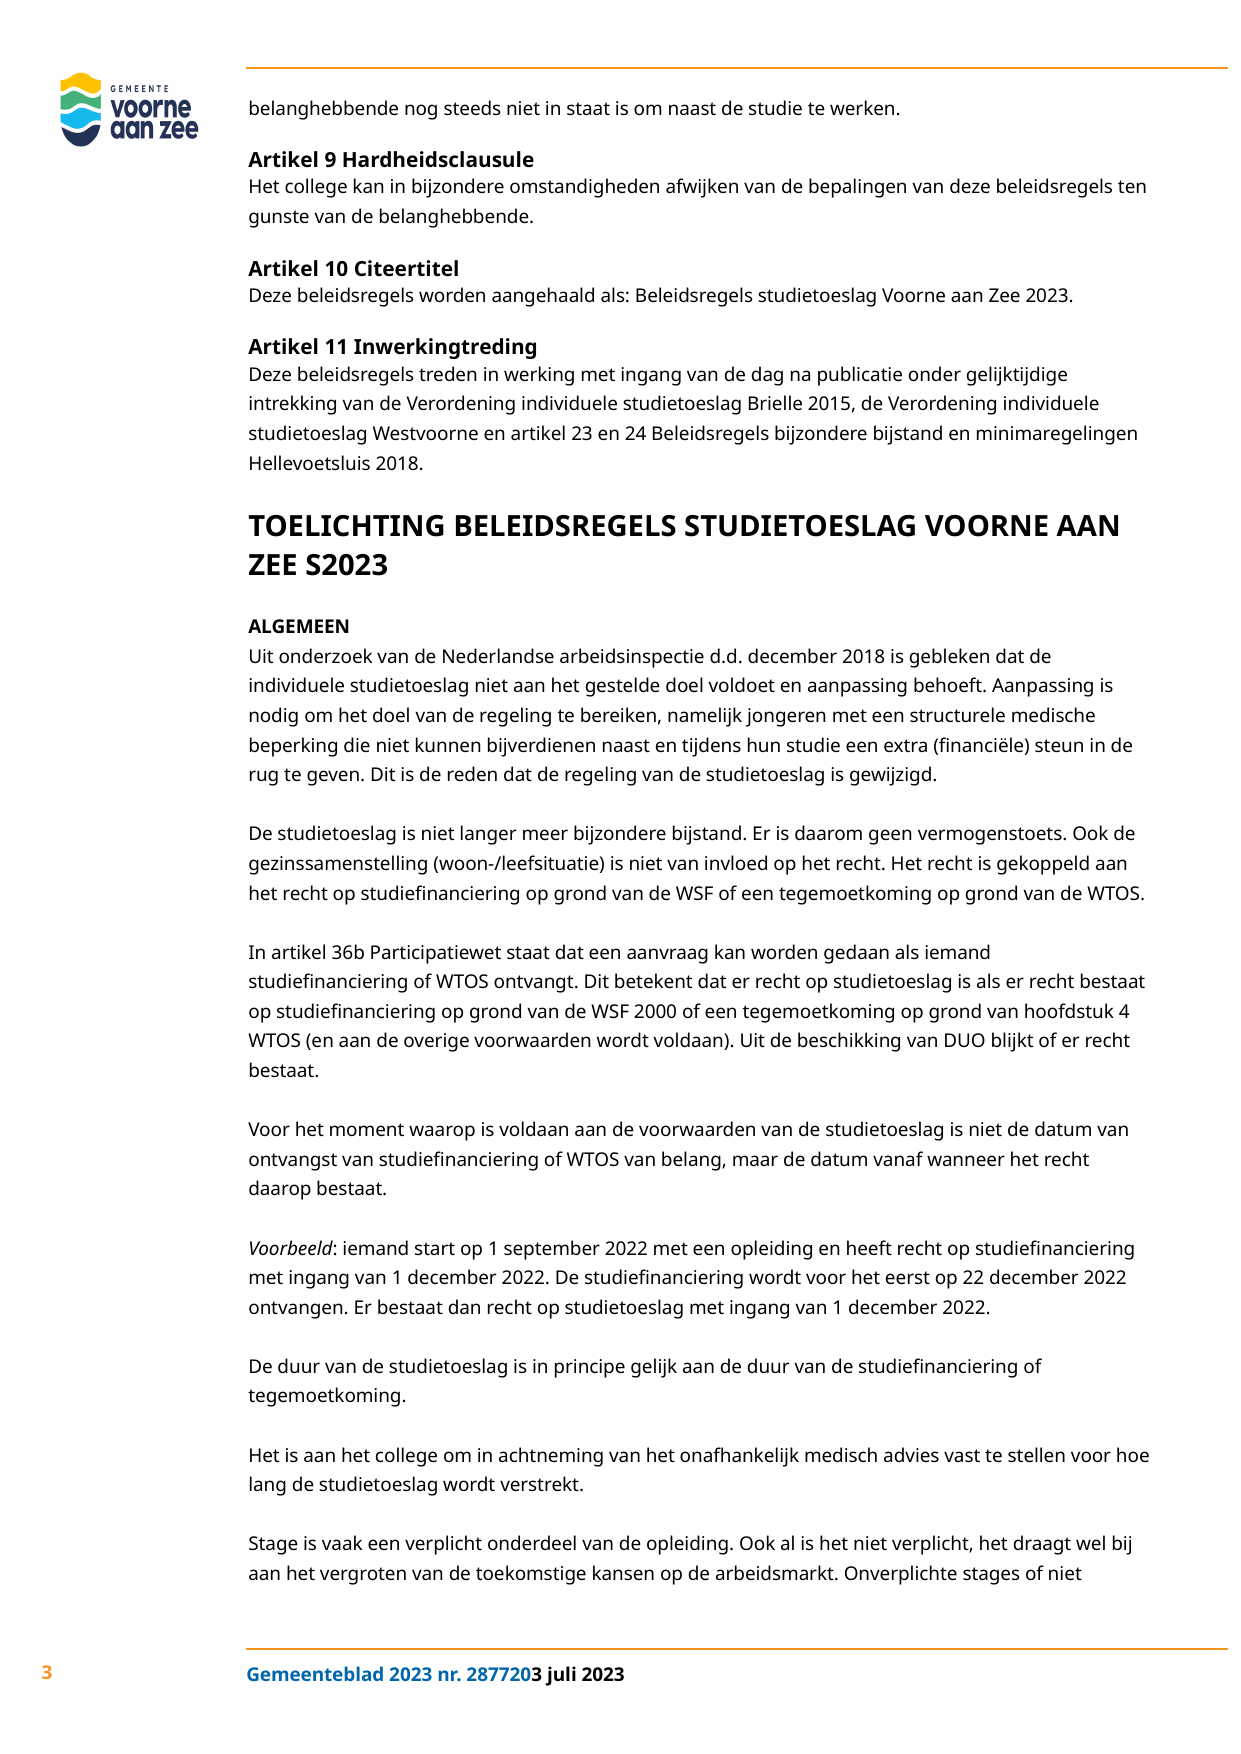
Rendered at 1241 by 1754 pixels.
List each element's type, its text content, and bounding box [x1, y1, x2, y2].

text Artikel 9 Hardheidsclausule [248, 145, 1152, 174]
picture [41, 47, 231, 172]
text Artikel 10 Citeertitel [248, 254, 1152, 282]
text Voor het moment waarop is voldaan aan de voorwaarden van de studietoeslag is niet de datum van ontvangst van studiefinanciering of WTOS van belang, maar de datum vanaf wanneer het recht daarop bestaat. [248, 1116, 1152, 1201]
text De studietoeslag is niet langer meer bijzondere bijstand. Er is daarom geen vermogenstoets. Ook de gezinssamenstelling (woon-/leefsituatie) is niet van invloed op het recht. Het recht is gekoppeld aan het recht op studiefinanciering op grond van de WSF of een tegemoetkoming op grond van de WTOS. [248, 821, 1152, 906]
text Deze beleidsregels treden in werking met ingang van de dag na publicatie onder gelijktijdige intrekking van de Verordening individuele studietoeslag Brielle 2015, de Verordening individuele studietoeslag Westvoorne en artikel 23 en 24 Beleidsregels bijzondere bijstand en minimaregelingen Hellevoetsluis 2018. [248, 361, 1152, 475]
text TOELICHTING BELEIDSREGELS STUDIETOESLAG VOORNE AAN ZEE S2023 [248, 505, 1152, 584]
text belanghebbende nog steeds niet in staat is om naast de studie te werken. [248, 95, 1152, 121]
text Stage is vaak een verplicht onderdeel van de opleiding. Ook al is het niet verplicht, het draagt wel bij aan het vergroten van de toekomstige kansen op de arbeidsmarkt. Onverplichte stages of niet [248, 1531, 1152, 1586]
text Het is aan het college om in achtneming van het onafhankelijk medisch advies vast te stellen voor hoe lang de studietoeslag wordt verstrekt. [248, 1442, 1152, 1497]
text Artikel 11 Inwerkingtreding [248, 332, 1152, 361]
text Het college kan in bijzondere omstandigheden afwijken van de bepalingen van deze beleidsregels ten gunste van de belanghebbende. [248, 174, 1152, 229]
text ALGEMEEN [248, 613, 1152, 639]
text Uit onderzoek van de Nederlandse arbeidsinspectie d.d. december 2018 is gebleken dat de individuele studietoeslag niet aan het gestelde doel voldoet en aanpassing behoeft. Aanpassing is nodig om het doel van de regeling te bereiken, namelijk jongeren met een structurele medische beperking die niet kunnen bijverdienen naast en tijdens hun studie een extra (financiële) steun in de rug te geven. Dit is de reden dat de regeling van de studietoeslag is gewijzigd. [248, 643, 1152, 787]
text Deze beleidsregels worden aangehaald als: Beleidsregels studietoeslag Voorne aan Zee 2023. [248, 282, 1152, 308]
text In artikel 36b Participatiewet staat dat een aanvraag kan worden gedaan als iemand studiefinanciering of WTOS ontvangt. Dit betekent dat er recht op studietoeslag is als er recht bestaat op studiefinanciering op grond van de WSF 2000 of een tegemoetkoming op grond van hoofdstuk 4 WTOS (en aan de overige voorwaarden wordt voldaan). Uit de beschikking van DUO blijkt of er recht bestaat. [248, 939, 1152, 1083]
text Voorbeeld: iemand start op 1 september 2022 met een opleiding en heeft recht op studiefinanciering met ingang van 1 december 2022. De studiefinanciering wordt voor het eerst op 22 december 2022 ontvangen. Er bestaat dan recht op studietoeslag met ingang van 1 december 2022. [248, 1235, 1152, 1320]
text De duur van de studietoeslag is in principe gelijk aan de duur van de studiefinanciering of tegemoetkoming. [248, 1353, 1152, 1408]
